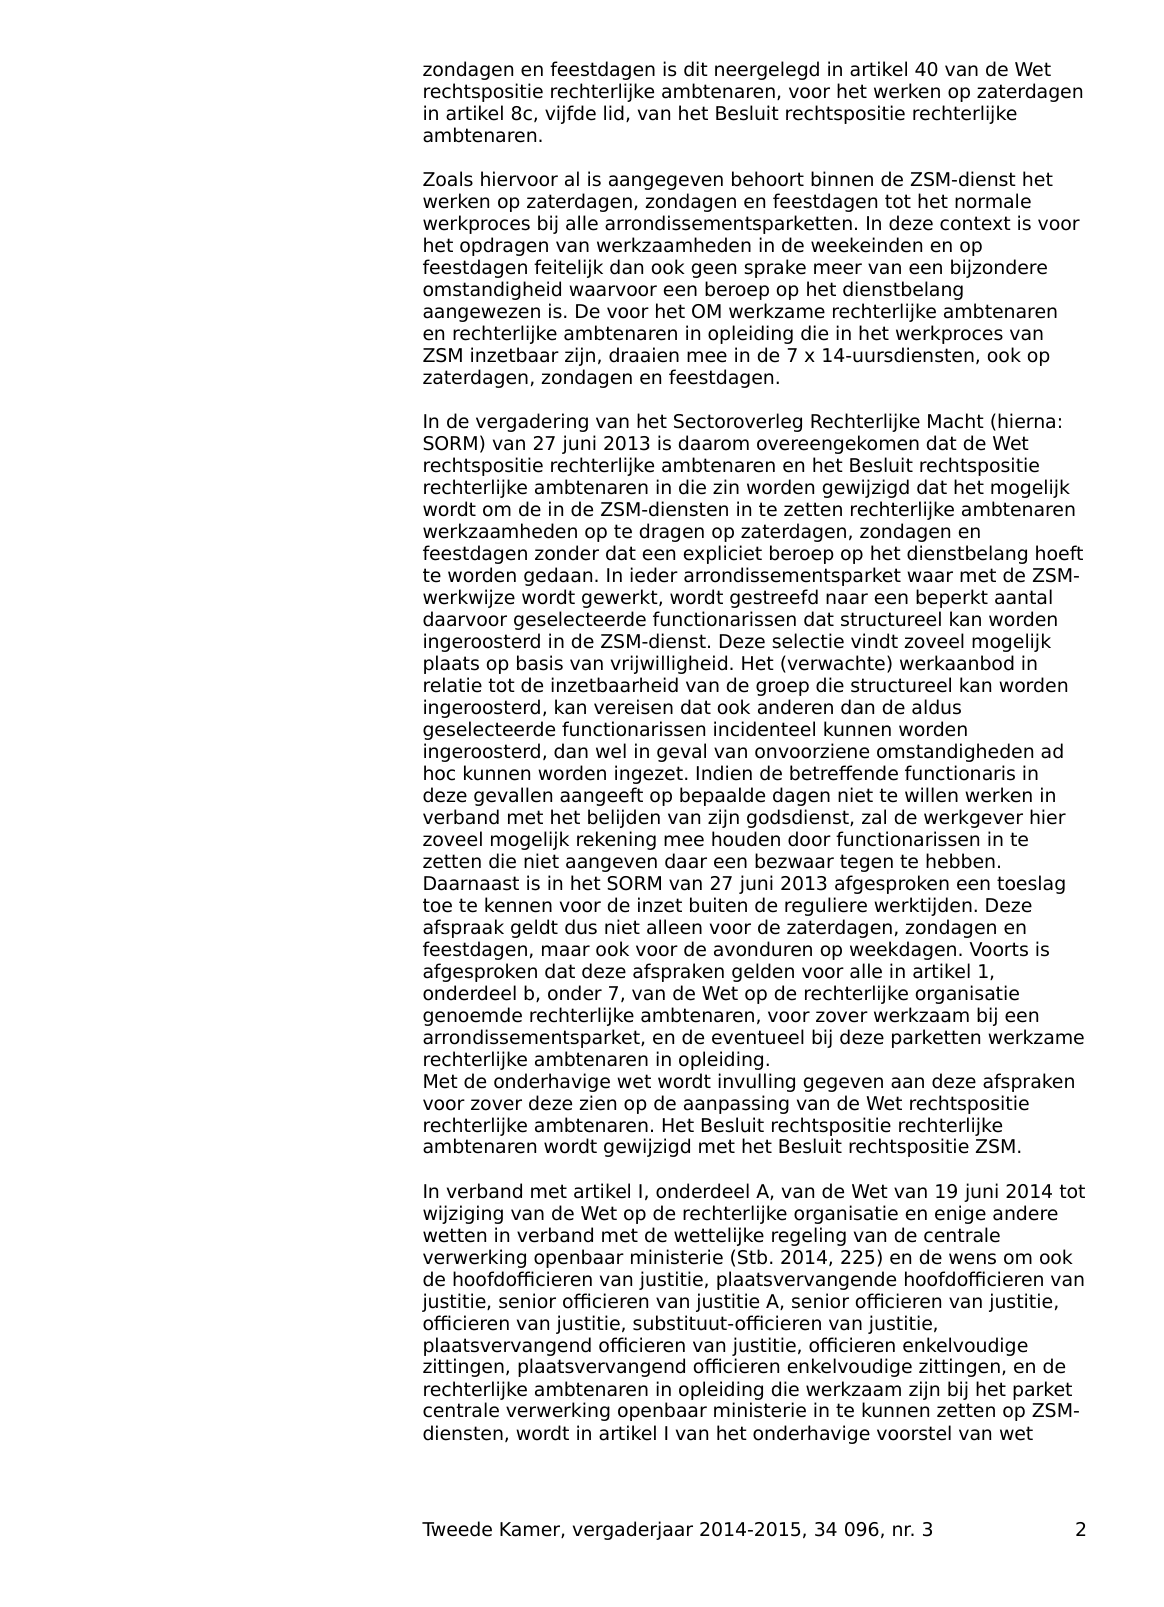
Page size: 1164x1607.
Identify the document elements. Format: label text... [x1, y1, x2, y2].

text zondagen en feestdagen is dit neergelegd in artikel 40 van de Wet rechtspositie rechterlijke ambtenaren, voor het werken op zaterdagen in artikel 8c, vijfde lid, van het Besluit rechtspositie rechterlijke ambtenaren. [422, 59, 1087, 147]
text Met de onderhavige wet wordt invulling gegeven aan deze afspraken voor zover deze zien op de aanpassing van de Wet rechtspositie rechterlijke ambtenaren. Het Besluit rechtspositie rechterlijke ambtenaren wordt gewijzigd met het Besluit rechtspositie ZSM. [422, 1071, 1087, 1158]
text Daarnaast is in het SORM van 27 juni 2013 afgesproken een toeslag toe te kennen voor de inzet buiten de reguliere werktijden. Deze afspraak geldt dus niet alleen voor de zaterdagen, zondagen en feestdagen, maar ook voor de avonduren op weekdagen. Voorts is afgesproken dat deze afspraken gelden voor alle in artikel 1, onderdeel b, onder 7, van de Wet op de rechterlijke organisatie genoemde rechterlijke ambtenaren, voor zover werkzaam bij een arrondissementsparket, en de eventueel bij deze parketten werkzame rechterlijke ambtenaren in opleiding. [422, 873, 1087, 1071]
text Zoals hiervoor al is aangegeven behoort binnen de ZSM-dienst het werken op zaterdagen, zondagen en feestdagen tot het normale werkproces bij alle arrondissementsparketten. In deze context is voor het opdragen van werkzaamheden in de weekeinden en op feestdagen feitelijk dan ook geen sprake meer van een bijzondere omstandigheid waarvoor een beroep op het dienstbelang aangewezen is. De voor het OM werkzame rechterlijke ambtenaren en rechterlijke ambtenaren in opleiding die in het werkproces van ZSM inzetbaar zijn, draaien mee in de 7 x 14-uursdiensten, ook op zaterdagen, zondagen en feestdagen. [422, 169, 1087, 389]
text In de vergadering van het Sectoroverleg Rechterlijke Macht (hierna: SORM) van 27 juni 2013 is daarom overeengekomen dat de Wet rechtspositie rechterlijke ambtenaren en het Besluit rechtspositie rechterlijke ambtenaren in die zin worden gewijzigd dat het mogelijk wordt om de in de ZSM-diensten in te zetten rechterlijke ambtenaren werkzaamheden op te dragen op zaterdagen, zondagen en feestdagen zonder dat een expliciet beroep op het dienstbelang hoeft te worden gedaan. In ieder arrondissementsparket waar met de ZSM-werkwijze wordt gewerkt, wordt gestreefd naar een beperkt aantal daarvoor geselecteerde functionarissen dat structureel kan worden ingeroosterd in de ZSM-dienst. Deze selectie vindt zoveel mogelijk plaats op basis van vrijwilligheid. Het (verwachte) werkaanbod in relatie tot de inzetbaarheid van de groep die structureel kan worden ingeroosterd, kan vereisen dat ook anderen dan de aldus geselecteerde functionarissen incidenteel kunnen worden ingeroosterd, dan wel in geval van onvoorziene omstandigheden ad hoc kunnen worden ingezet. Indien de betreffende functionaris in deze gevallen aangeeft op bepaalde dagen niet te willen werken in verband met het belijden van zijn godsdienst, zal de werkgever hier zoveel mogelijk rekening mee houden door functionarissen in te zetten die niet aangeven daar een bezwaar tegen te hebben. [422, 411, 1087, 873]
text In verband met artikel I, onderdeel A, van de Wet van 19 juni 2014 tot wijziging van de Wet op de rechterlijke organisatie en enige andere wetten in verband met de wettelijke regeling van de centrale verwerking openbaar ministerie (Stb. 2014, 225) en de wens om ook de hoofdofficieren van justitie, plaatsvervangende hoofdofficieren van justitie, senior officieren van justitie A, senior officieren van justitie, officieren van justitie, substituut-officieren van justitie, plaatsvervangend officieren van justitie, officieren enkelvoudige zittingen, plaatsvervangend officieren enkelvoudige zittingen, en de rechterlijke ambtenaren in opleiding die werkzaam zijn bij het parket centrale verwerking openbaar ministerie in te kunnen zetten op ZSM-diensten, wordt in artikel I van het onderhavige voorstel van wet [422, 1181, 1087, 1444]
